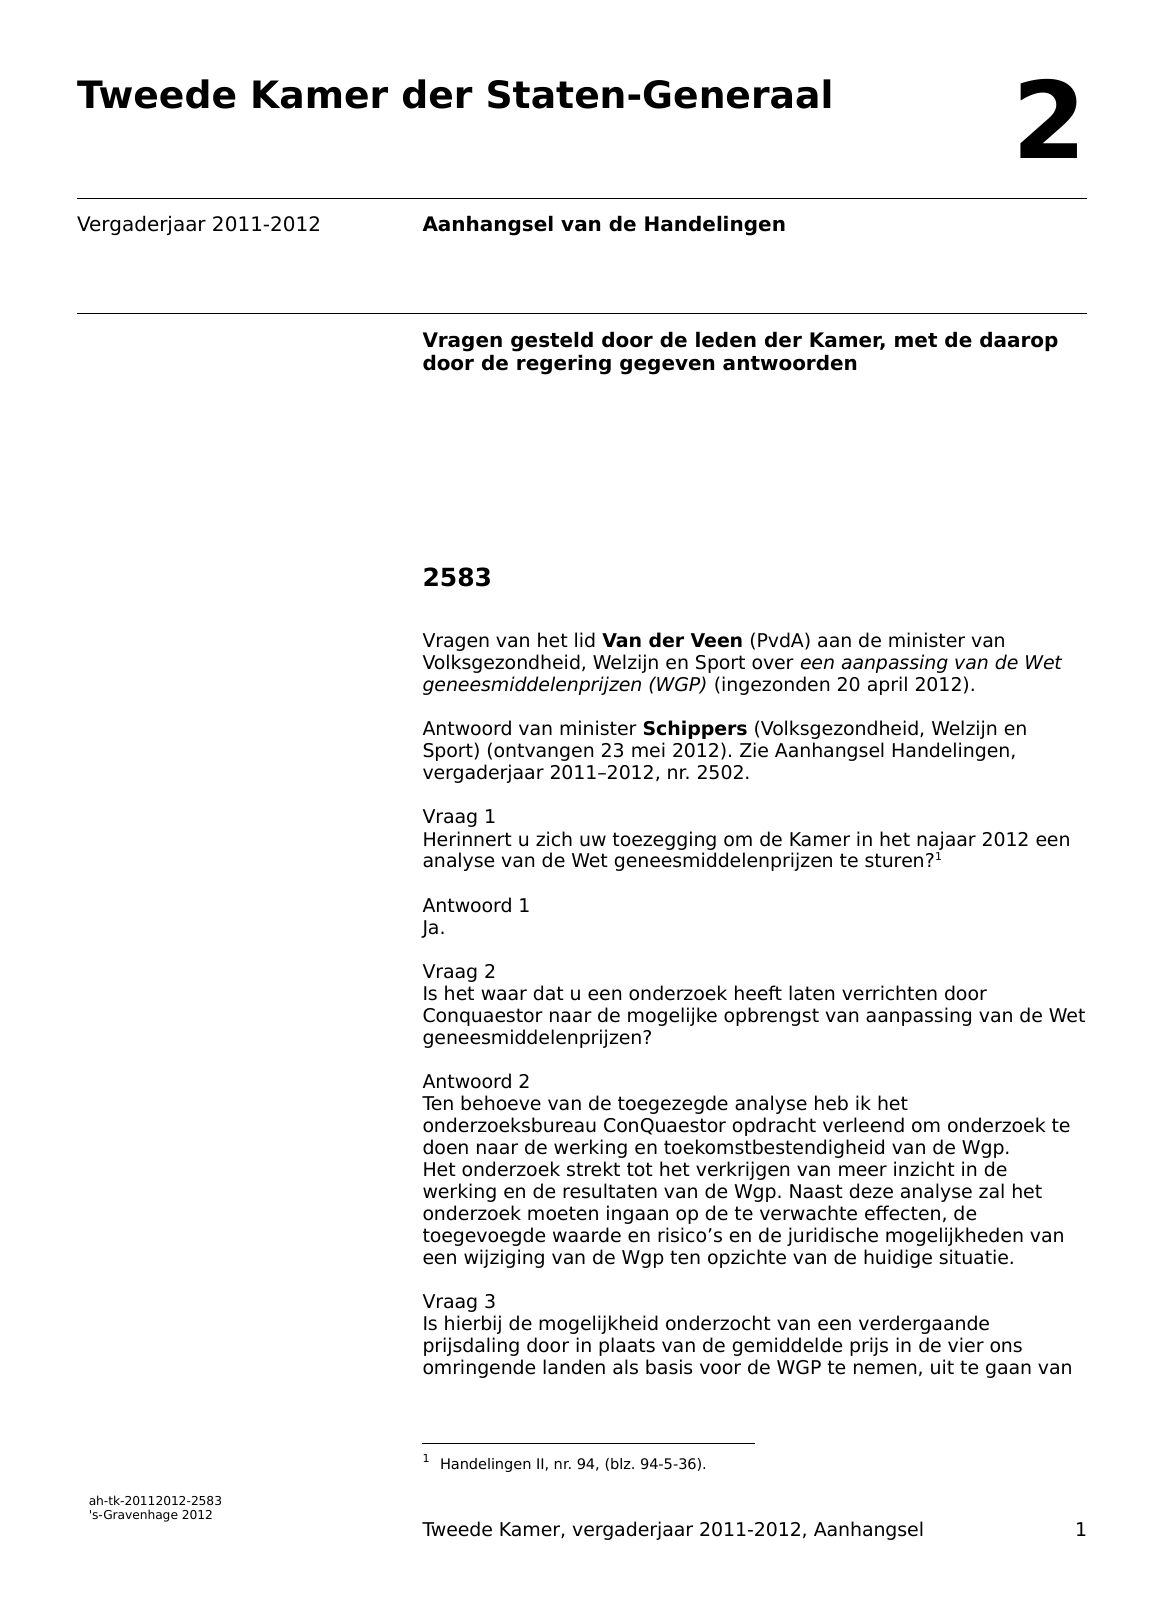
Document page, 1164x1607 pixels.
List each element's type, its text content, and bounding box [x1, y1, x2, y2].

text Vraag 2 [422, 961, 1087, 983]
text Is hierbij de mogelijkheid onderzocht van een verdergaande prijsdaling door in plaats van de gemiddelde prijs in de vier ons omringende landen als basis voor de WGP te nemen, uit te gaan van [422, 1313, 1087, 1379]
text Het onderzoek strekt tot het verkrijgen van meer inzicht in de werking en de resultaten van de Wgp. Naast deze analyse zal het onderzoek moeten ingaan op de te verwachte effecten, de toegevoegde waarde en risico’s en de juridische mogelijkheden van een wijziging van de Wgp ten opzichte van de huidige situatie. [422, 1159, 1087, 1269]
table_header 2 [886, 59, 1087, 198]
text Vraag 3 [422, 1291, 1087, 1313]
text Vragen van het lid Van der Veen (PvdA) aan de minister van Volksgezondheid, Welzijn en Sport over een aanpassing van de Wet geneesmiddelenprijzen (WGP) (ingezonden 20 april 2012). [422, 630, 1087, 696]
text Ten behoeve van de toegezegde analyse heb ik het onderzoeksbureau ConQuaestor opdracht verleend om onderzoek te doen naar de werking en toekomstbestendigheid van de Wgp. [422, 1093, 1087, 1159]
table_cell [77, 314, 422, 375]
table_cell Aanhangsel van de Handelingen [422, 199, 1087, 313]
text Antwoord 2 [422, 1071, 1087, 1093]
text Antwoord 1 [422, 894, 1087, 917]
text Herinnert u zich uw toezegging om de Kamer in het najaar 2012 een analyse van de Wet geneesmiddelenprijzen te sturen? [422, 828, 1087, 872]
text ah-tk-20112012-2583 [88, 1494, 323, 1508]
text Is het waar dat u een onderzoek heeft laten verrichten door Conquaestor naar de mogelijke opbrengst van aanpassing van de Wet geneesmiddelenprijzen? [422, 983, 1087, 1049]
text 's-Gravenhage 2012 [88, 1508, 323, 1522]
table_header Tweede Kamer der Staten-Generaal [77, 59, 886, 198]
text Antwoord van minister Schippers (Volksgezondheid, Welzijn en Sport) (ontvangen 23 mei 2012). Zie Aanhangsel Handelingen, vergaderjaar 2011–2012, nr. 2502. [422, 718, 1087, 784]
text Handelingen II, nr. 94, (blz. 94-5-36). [422, 1452, 1087, 1474]
text Ja. [422, 917, 1087, 938]
table_cell Vragen gesteld door de leden der Kamer, met de daarop door de regering gegeven antwoorden [422, 314, 1087, 375]
text Vraag 1 [422, 806, 1087, 828]
table_cell Vergaderjaar 2011-2012 [77, 199, 422, 313]
text 2583 [422, 563, 1087, 592]
